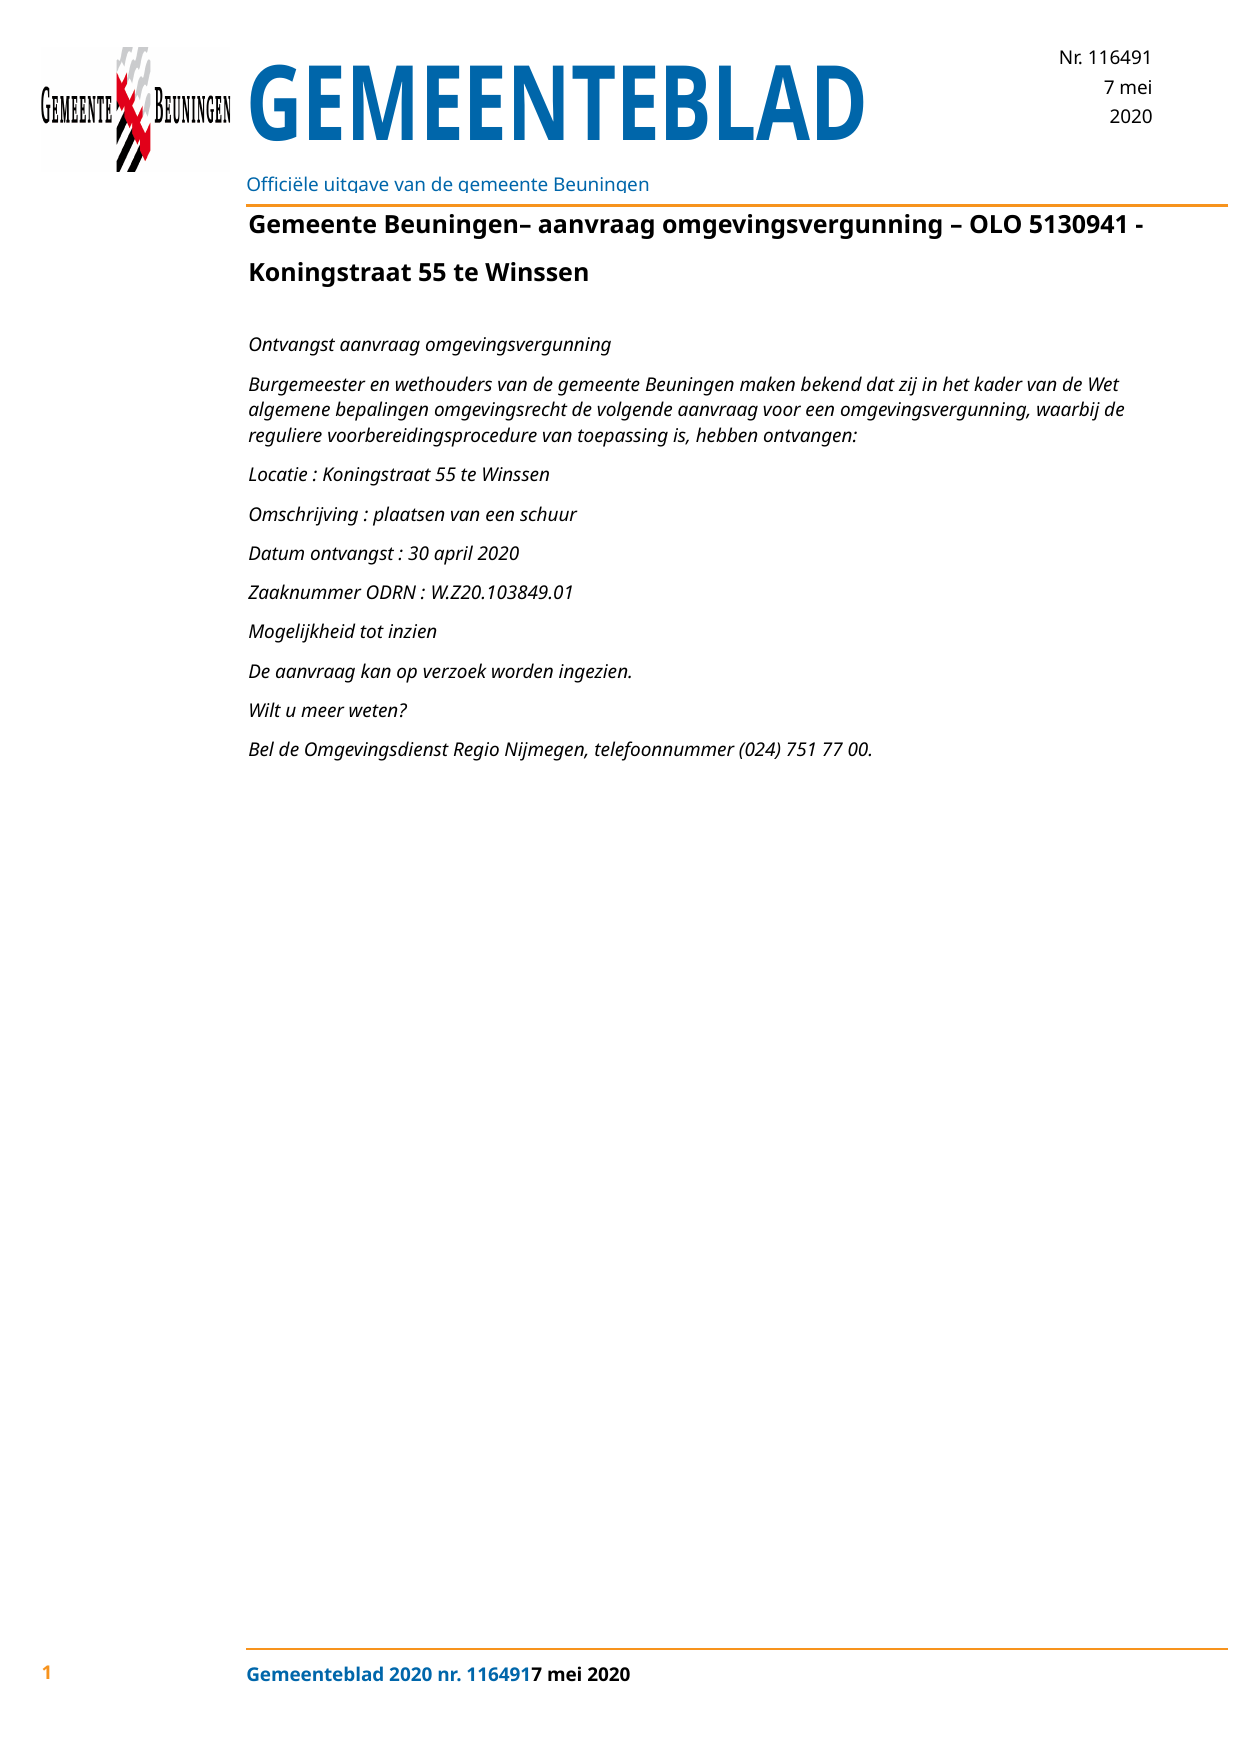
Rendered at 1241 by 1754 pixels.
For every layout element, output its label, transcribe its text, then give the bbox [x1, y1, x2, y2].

text Bel de Omgevingsdienst Regio Nijmegen, telefoonnummer (024) 751 77 00. [248, 736, 1152, 762]
text Locatie : Koningstraat 55 te Winssen [248, 461, 1152, 487]
text Burgemeester en wethouders van de gemeente Beuningen maken bekend dat zij in het kader van de Wet algemene bepalingen omgevingsrecht de volgende aanvraag voor een omgevingsvergunning, waarbij de reguliere voorbereidingsprocedure van toepassing is, hebben ontvangen: [248, 371, 1152, 448]
text Omschrijving : plaatsen van een schuur [248, 501, 1152, 526]
text Gemeente Beuningen– aanvraag omgevingsvergunning – OLO 5130941 - Koningstraat 55 te Winssen [248, 207, 1152, 288]
text Zaaknummer ODRN : W.Z20.103849.01 [248, 579, 1152, 605]
text Wilt u meer weten? [248, 697, 1152, 723]
text Datum ontvangst : 30 april 2020 [248, 540, 1152, 566]
text Mogelijkheid tot inzien [248, 618, 1152, 644]
picture [41, 47, 231, 172]
text Ontvangst aanvraag omgevingsvergunning [248, 331, 1152, 357]
text De aanvraag kan op verzoek worden ingezien. [248, 658, 1152, 683]
